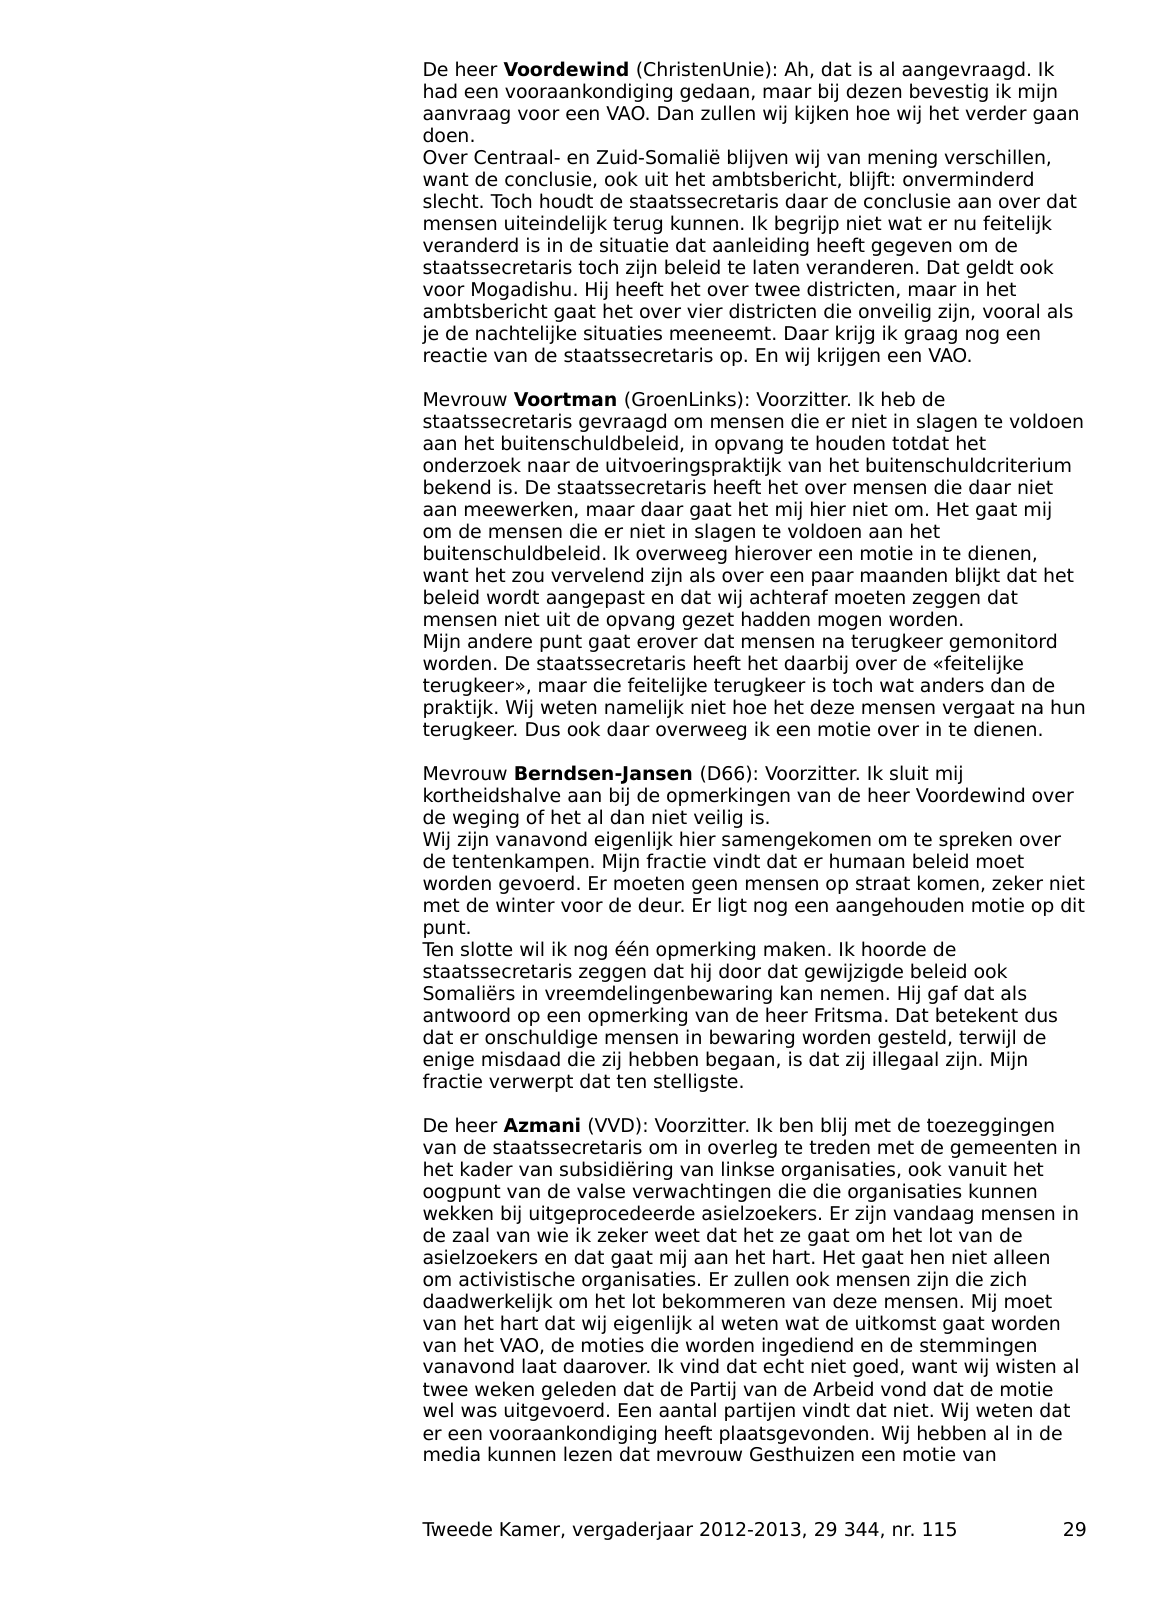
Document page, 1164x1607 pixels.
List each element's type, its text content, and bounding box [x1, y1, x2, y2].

text Mevrouw Berndsen-Jansen (D66): Voorzitter. Ik sluit mij kortheidshalve aan bij de opmerkingen van de heer Voordewind over de weging of het al dan niet veilig is. [422, 763, 1087, 829]
text Ten slotte wil ik nog één opmerking maken. Ik hoorde de staatssecretaris zeggen dat hij door dat gewijzigde beleid ook Somaliërs in vreemdelingenbewaring kan nemen. Hij gaf dat als antwoord op een opmerking van de heer Fritsma. Dat betekent dus dat er onschuldige mensen in bewaring worden gesteld, terwijl de enige misdaad die zij hebben begaan, is dat zij illegaal zijn. Mijn fractie verwerpt dat ten stelligste. [422, 939, 1087, 1092]
text Mevrouw Voortman (GroenLinks): Voorzitter. Ik heb de staatssecretaris gevraagd om mensen die er niet in slagen te voldoen aan het buitenschuldbeleid, in opvang te houden totdat het onderzoek naar de uitvoeringspraktijk van het buitenschuldcriterium bekend is. De staatssecretaris heeft het over mensen die daar niet aan meewerken, maar daar gaat het mij hier niet om. Het gaat mij om de mensen die er niet in slagen te voldoen aan het buitenschuldbeleid. Ik overweeg hierover een motie in te dienen, want het zou vervelend zijn als over een paar maanden blijkt dat het beleid wordt aangepast en dat wij achteraf moeten zeggen dat mensen niet uit de opvang gezet hadden mogen worden. [422, 389, 1087, 631]
text De heer Voordewind (ChristenUnie): Ah, dat is al aangevraagd. Ik had een vooraankondiging gedaan, maar bij dezen bevestig ik mijn aanvraag voor een VAO. Dan zullen wij kijken hoe wij het verder gaan doen. [422, 59, 1087, 147]
text Wij zijn vanavond eigenlijk hier samengekomen om te spreken over de tentenkampen. Mijn fractie vindt dat er humaan beleid moet worden gevoerd. Er moeten geen mensen op straat komen, zeker niet met de winter voor de deur. Er ligt nog een aangehouden motie op dit punt. [422, 829, 1087, 939]
text Over Centraal- en Zuid-Somalië blijven wij van mening verschillen, want de conclusie, ook uit het ambtsbericht, blijft: onverminderd slecht. Toch houdt de staatssecretaris daar de conclusie aan over dat mensen uiteindelijk terug kunnen. Ik begrijp niet wat er nu feitelijk veranderd is in de situatie dat aanleiding heeft gegeven om de staatssecretaris toch zijn beleid te laten veranderen. Dat geldt ook voor Mogadishu. Hij heeft het over twee districten, maar in het ambtsbericht gaat het over vier districten die onveilig zijn, vooral als je de nachtelijke situaties meeneemt. Daar krijg ik graag nog een reactie van de staatssecretaris op. En wij krijgen een VAO. [422, 147, 1087, 367]
text De heer Azmani (VVD): Voorzitter. Ik ben blij met de toezeggingen van de staatssecretaris om in overleg te treden met de gemeenten in het kader van subsidiëring van linkse organisaties, ook vanuit het oogpunt van de valse verwachtingen die die organisaties kunnen wekken bij uitgeprocedeerde asielzoekers. Er zijn vandaag mensen in de zaal van wie ik zeker weet dat het ze gaat om het lot van de asielzoekers en dat gaat mij aan het hart. Het gaat hen niet alleen om activistische organisaties. Er zullen ook mensen zijn die zich daadwerkelijk om het lot bekommeren van deze mensen. Mij moet van het hart dat wij eigenlijk al weten wat de uitkomst gaat worden van het VAO, de moties die worden ingediend en de stemmingen vanavond laat daarover. Ik vind dat echt niet goed, want wij wisten al twee weken geleden dat de Partij van de Arbeid vond dat de motie wel was uitgevoerd. Een aantal partijen vindt dat niet. Wij weten dat er een vooraankondiging heeft plaatsgevonden. Wij hebben al in de media kunnen lezen dat mevrouw Gesthuizen een motie van [422, 1115, 1087, 1466]
text Mijn andere punt gaat erover dat mensen na terugkeer gemonitord worden. De staatssecretaris heeft het daarbij over de «feitelijke terugkeer», maar die feitelijke terugkeer is toch wat anders dan de praktijk. Wij weten namelijk niet hoe het deze mensen vergaat na hun terugkeer. Dus ook daar overweeg ik een motie over in te dienen. [422, 631, 1087, 741]
